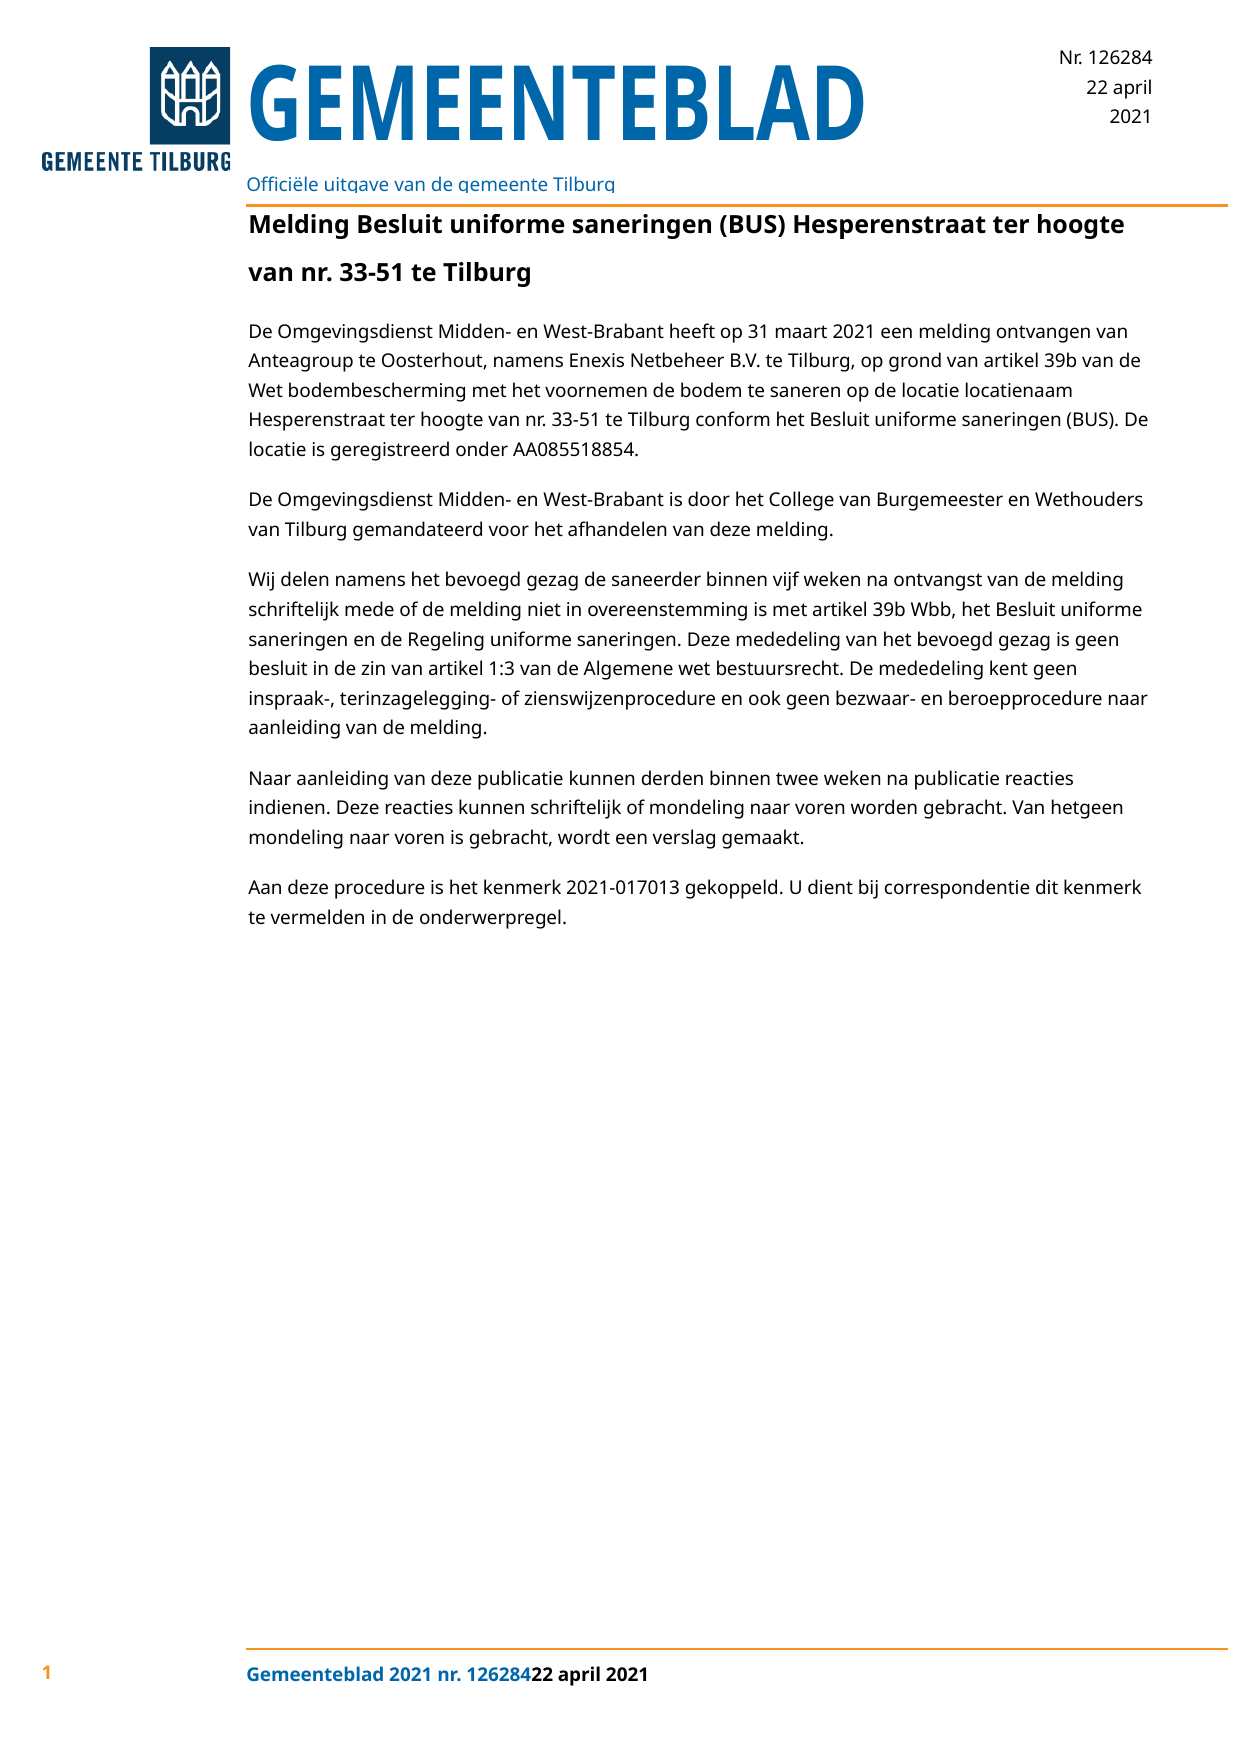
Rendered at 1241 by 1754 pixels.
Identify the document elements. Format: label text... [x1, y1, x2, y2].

text De Omgevingsdienst Midden- en West-Brabant heeft op 31 maart 2021 een melding ontvangen van Anteagroup te Oosterhout, namens Enexis Netbeheer B.V. te Tilburg, op grond van artikel 39b van de Wet bodembescherming met het voornemen de bodem te saneren op de locatie locatienaam Hesperenstraat ter hoogte van nr. 33-51 te Tilburg conform het Besluit uniforme saneringen (BUS). De locatie is geregistreerd onder AA085518854. [248, 318, 1152, 462]
text De Omgevingsdienst Midden- en West-Brabant is door het College van Burgemeester en Wethouders van Tilburg gemandateerd voor het afhandelen van deze melding. [248, 487, 1152, 542]
text Aan deze procedure is het kenmerk 2021-017013 gekoppeld. U dient bij correspondentie dit kenmerk te vermelden in de onderwerpregel. [248, 874, 1152, 930]
text Wij delen namens het bevoegd gezag de saneerder binnen vijf weken na ontvangst van de melding schriftelijk mede of de melding niet in overeenstemming is met artikel 39b Wbb, het Besluit uniforme saneringen en de Regeling uniforme saneringen. Deze mededeling van het bevoegd gezag is geen besluit in de zin van artikel 1:3 van de Algemene wet bestuursrecht. De mededeling kent geen inspraak-, terinzagelegging- of zienswijzenprocedure en ook geen bezwaar- en beroepprocedure naar aanleiding van de melding. [248, 567, 1152, 740]
picture [41, 47, 231, 172]
text Naar aanleiding van deze publicatie kunnen derden binnen twee weken na publicatie reacties indienen. Deze reacties kunnen schriftelijk of mondeling naar voren worden gebracht. Van hetgeen mondeling naar voren is gebracht, wordt een verslag gemaakt. [248, 765, 1152, 850]
text Melding Besluit uniforme saneringen (BUS) Hesperenstraat ter hoogte van nr. 33-51 te Tilburg [248, 207, 1152, 288]
